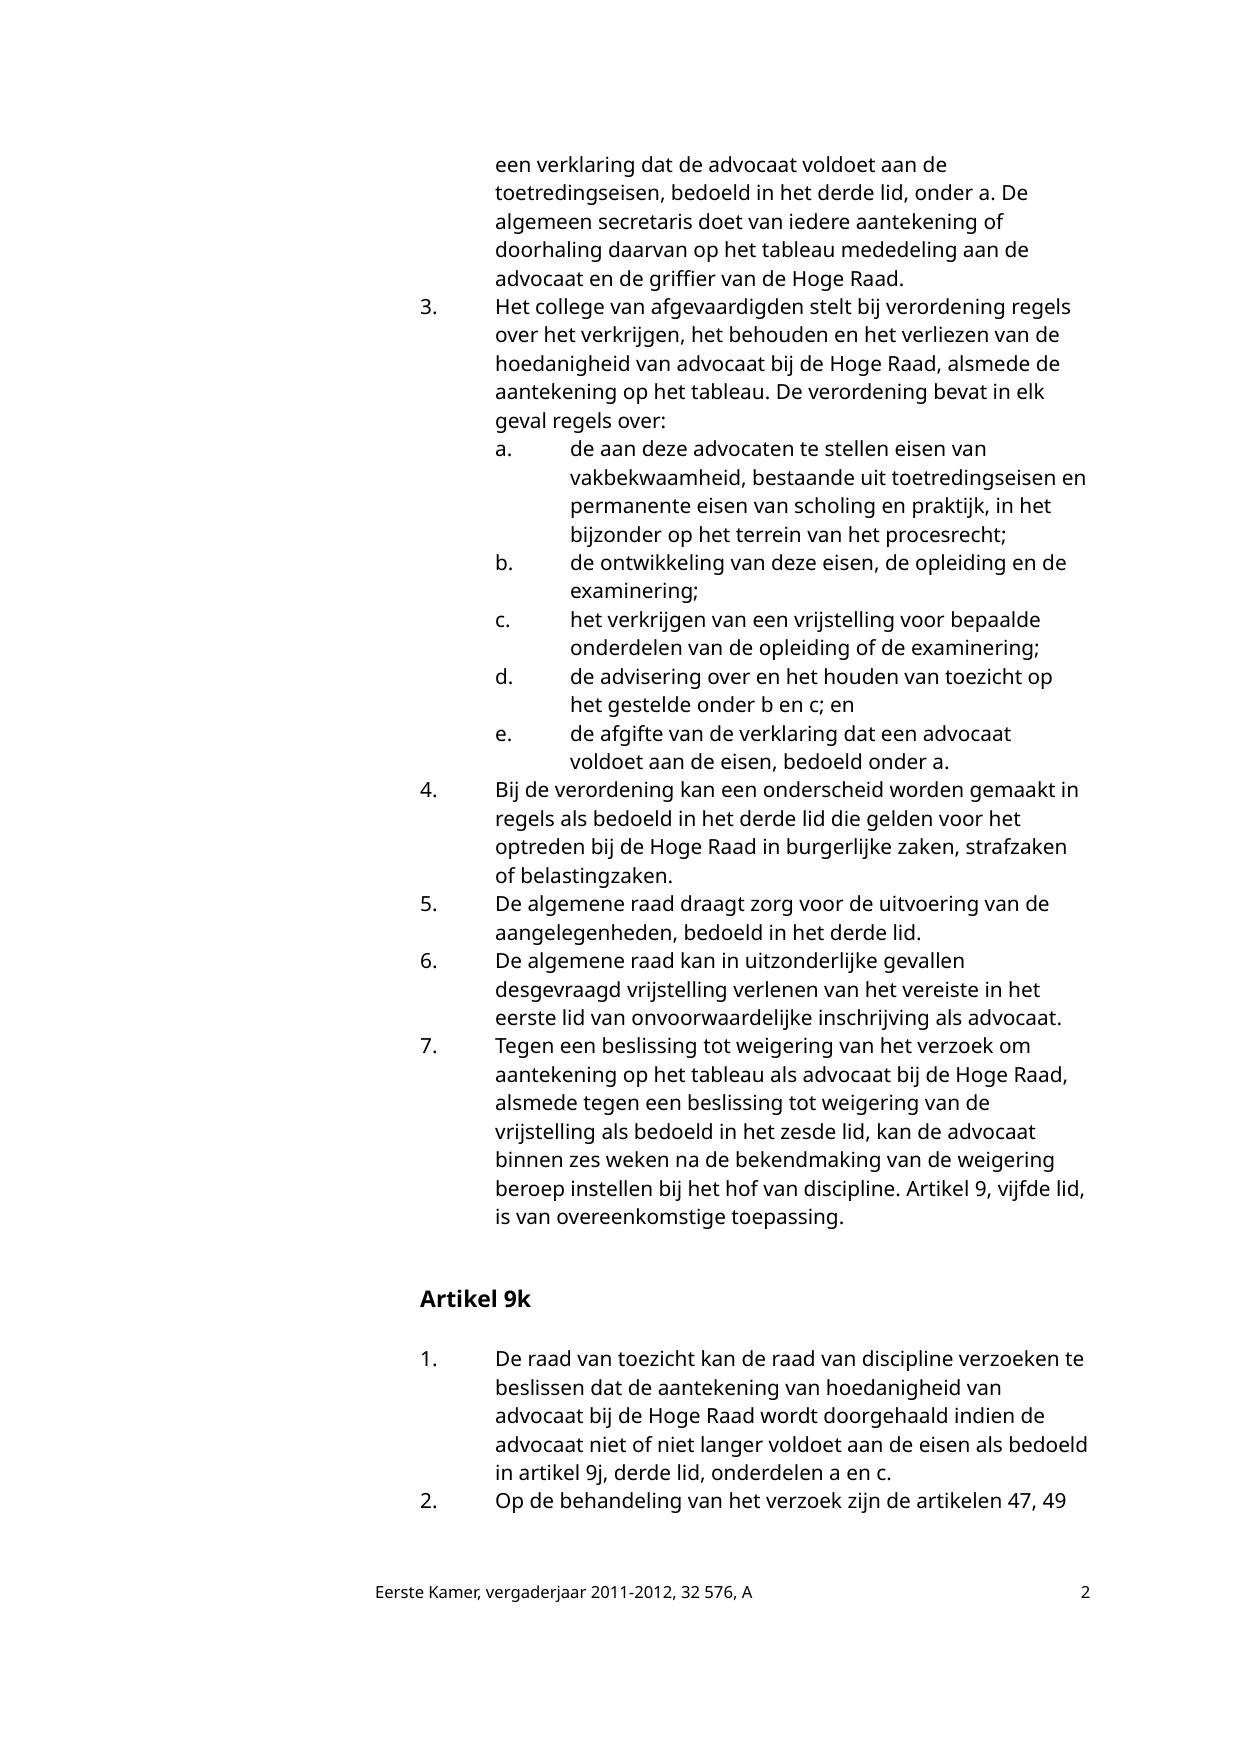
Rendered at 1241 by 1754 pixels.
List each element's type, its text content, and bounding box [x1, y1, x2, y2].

subtitle Artikel 9k [420, 1283, 1090, 1314]
list De algemene raad draagt zorg voor de uitvoering van de aangelegenheden, bedoeld in het derde lid. [420, 889, 1090, 946]
list De raad van toezicht kan de raad van discipline verzoeken te beslissen dat de aantekening van hoedanigheid van advocaat bij de Hoge Raad wordt doorgehaald indien de advocaat niet of niet langer voldoet aan de eisen als bedoeld in artikel 9j, derde lid, onderdelen a en c. [420, 1344, 1090, 1487]
list De algemene raad kan in uitzonderlijke gevallen desgevraagd vrijstelling verlenen van het vereiste in het eerste lid van onvoorwaardelijke inschrijving als advocaat. [420, 946, 1090, 1032]
list Tegen een beslissing tot weigering van het verzoek om aantekening op het tableau als advocaat bij de Hoge Raad, alsmede tegen een beslissing tot weigering van de vrijstelling als bedoeld in het zesde lid, kan de advocaat binnen zes weken na de bekendmaking van de weigering beroep instellen bij het hof van discipline. Artikel 9, vijfde lid, is van overeenkomstige toepassing. [420, 1032, 1090, 1231]
list de aan deze advocaten te stellen eisen van vakbekwaamheid, bestaande uit toetredingseisen en permanente eisen van scholing en praktijk, in het bijzonder op het terrein van het procesrecht; [495, 434, 1090, 548]
list de ontwikkeling van deze eisen, de opleiding en de examinering; [495, 548, 1090, 605]
list Bij de verordening kan een onderscheid worden gemaakt in regels als bedoeld in het derde lid die gelden voor het optreden bij de Hoge Raad in burgerlijke zaken, strafzaken of belastingzaken. [420, 776, 1090, 889]
list een verklaring dat de advocaat voldoet aan de toetredingseisen, bedoeld in het derde lid, onder a. De algemeen secretaris doet van iedere aantekening of doorhaling daarvan op het tableau mededeling aan de advocaat en de griffier van de Hoge Raad. [420, 150, 1090, 292]
list het verkrijgen van een vrijstelling voor bepaalde onderdelen van de opleiding of de examinering; [495, 605, 1090, 662]
list de advisering over en het houden van toezicht op het gestelde onder b en c; en [495, 662, 1090, 719]
list de afgifte van de verklaring dat een advocaat voldoet aan de eisen, bedoeld onder a. [495, 719, 1090, 776]
list Op de behandeling van het verzoek zijn de artikelen 47, 49 [420, 1487, 1090, 1515]
list Het college van afgevaardigden stelt bij verordening regels over het verkrijgen, het behouden en het verliezen van de hoedanigheid van advocaat bij de Hoge Raad, alsmede de aantekening op het tableau. De verordening bevat in elk geval regels over: [420, 292, 1090, 434]
